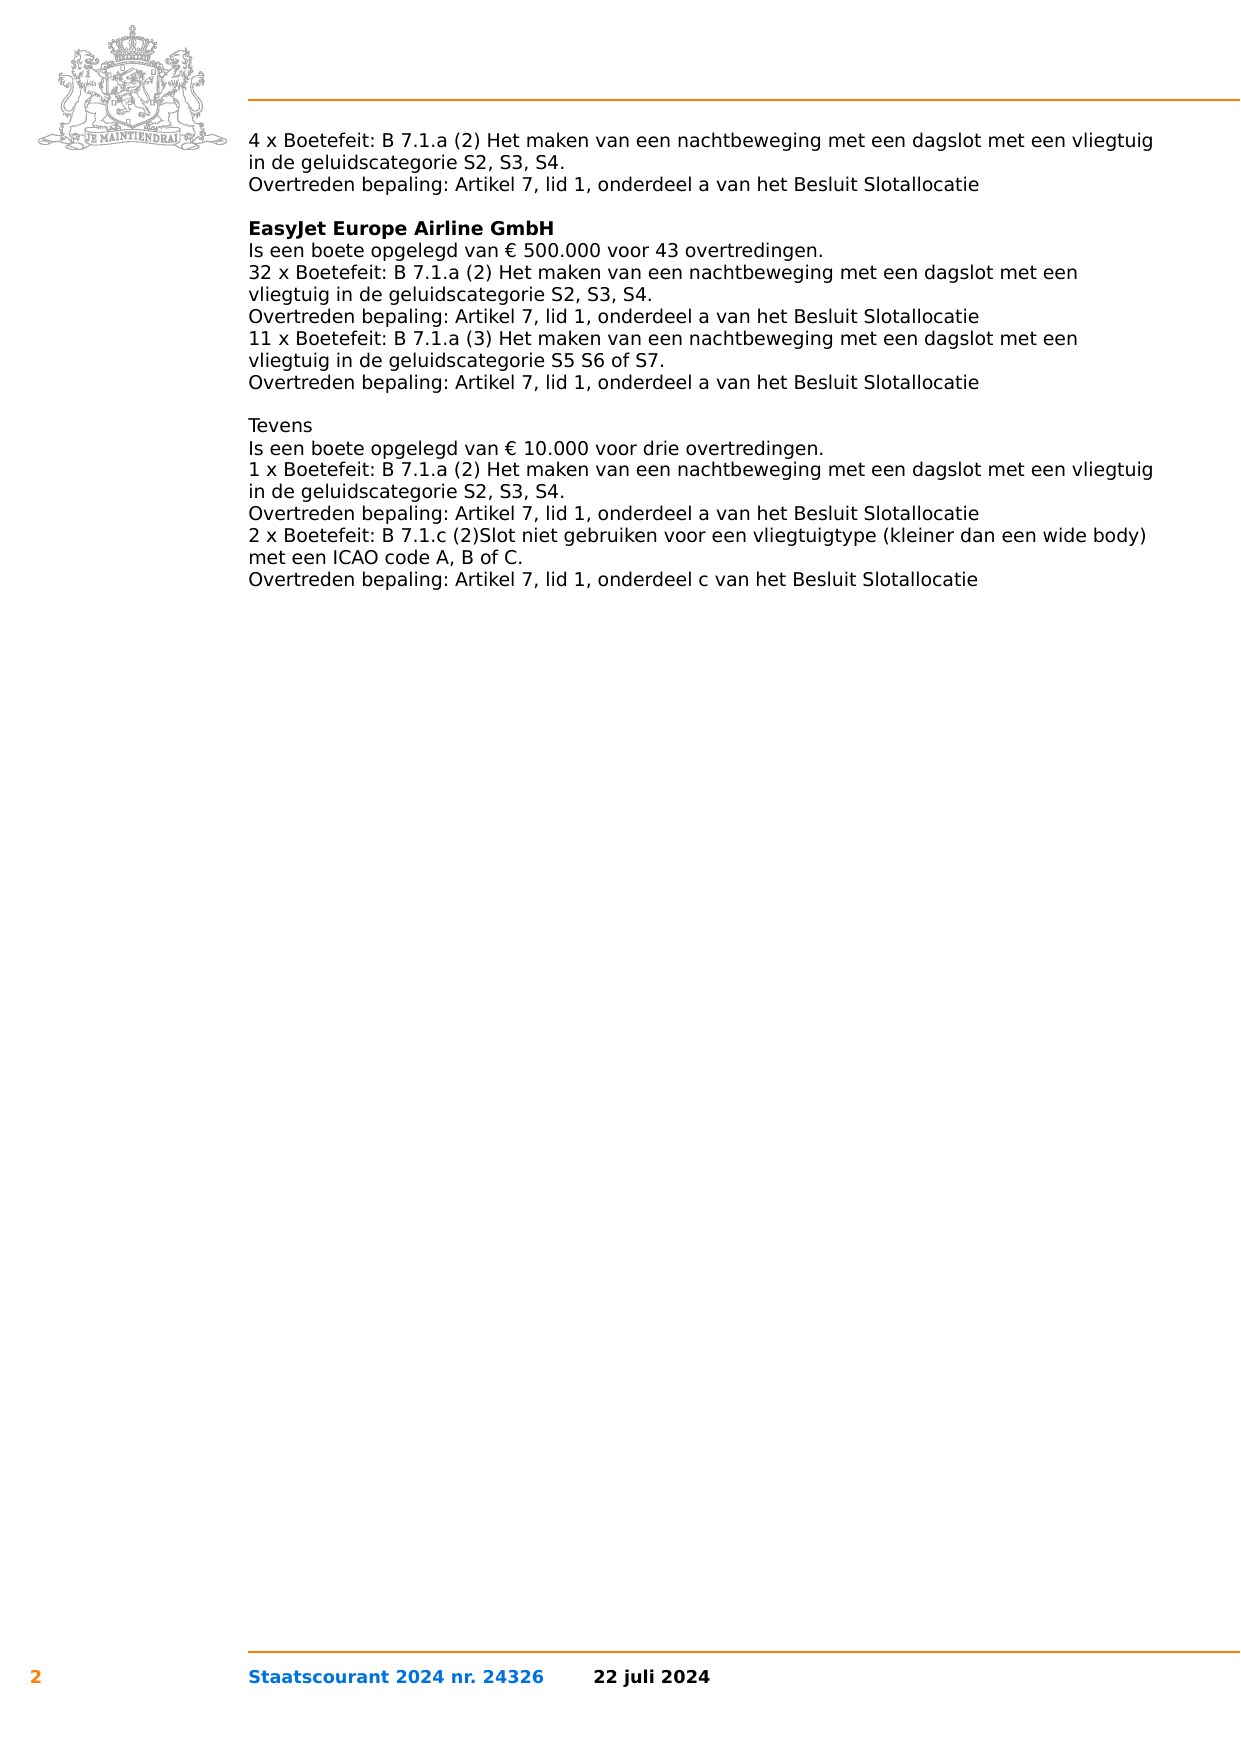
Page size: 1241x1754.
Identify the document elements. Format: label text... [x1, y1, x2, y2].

text Is een boete opgelegd van € 500.000 voor 43 overtredingen. [248, 240, 1163, 262]
text 4 x Boetefeit: B 7.1.a (2) Het maken van een nachtbeweging met een dagslot met een vliegtuig in de geluidscategorie S2, S3, S4. [248, 130, 1163, 174]
text Overtreden bepaling: Artikel 7, lid 1, onderdeel a van het Besluit Slotallocatie [248, 372, 1163, 393]
text Overtreden bepaling: Artikel 7, lid 1, onderdeel a van het Besluit Slotallocatie [248, 306, 1163, 328]
text Overtreden bepaling: Artikel 7, lid 1, onderdeel a van het Besluit Slotallocatie [248, 174, 1163, 196]
text 11 x Boetefeit: B 7.1.a (3) Het maken van een nachtbeweging met een dagslot met een vliegtuig in de geluidscategorie S5 S6 of S7. [248, 328, 1163, 372]
text EasyJet Europe Airline GmbH [248, 218, 1163, 240]
text 1 x Boetefeit: B 7.1.a (2) Het maken van een nachtbeweging met een dagslot met een vliegtuig in de geluidscategorie S2, S3, S4. [248, 459, 1163, 503]
text Is een boete opgelegd van € 10.000 voor drie overtredingen. [248, 437, 1163, 459]
text Overtreden bepaling: Artikel 7, lid 1, onderdeel c van het Besluit Slotallocatie [248, 569, 1163, 591]
text 2 x Boetefeit: B 7.1.c (2)Slot niet gebruiken voor een vliegtuigtype (kleiner dan een wide body) met een ICAO code A, B of C. [248, 525, 1163, 569]
text 32 x Boetefeit: B 7.1.a (2) Het maken van een nachtbeweging met een dagslot met een vliegtuig in de geluidscategorie S2, S3, S4. [248, 262, 1163, 306]
text Overtreden bepaling: Artikel 7, lid 1, onderdeel a van het Besluit Slotallocatie [248, 503, 1163, 525]
text Tevens [248, 415, 1163, 437]
picture [38, 25, 227, 150]
